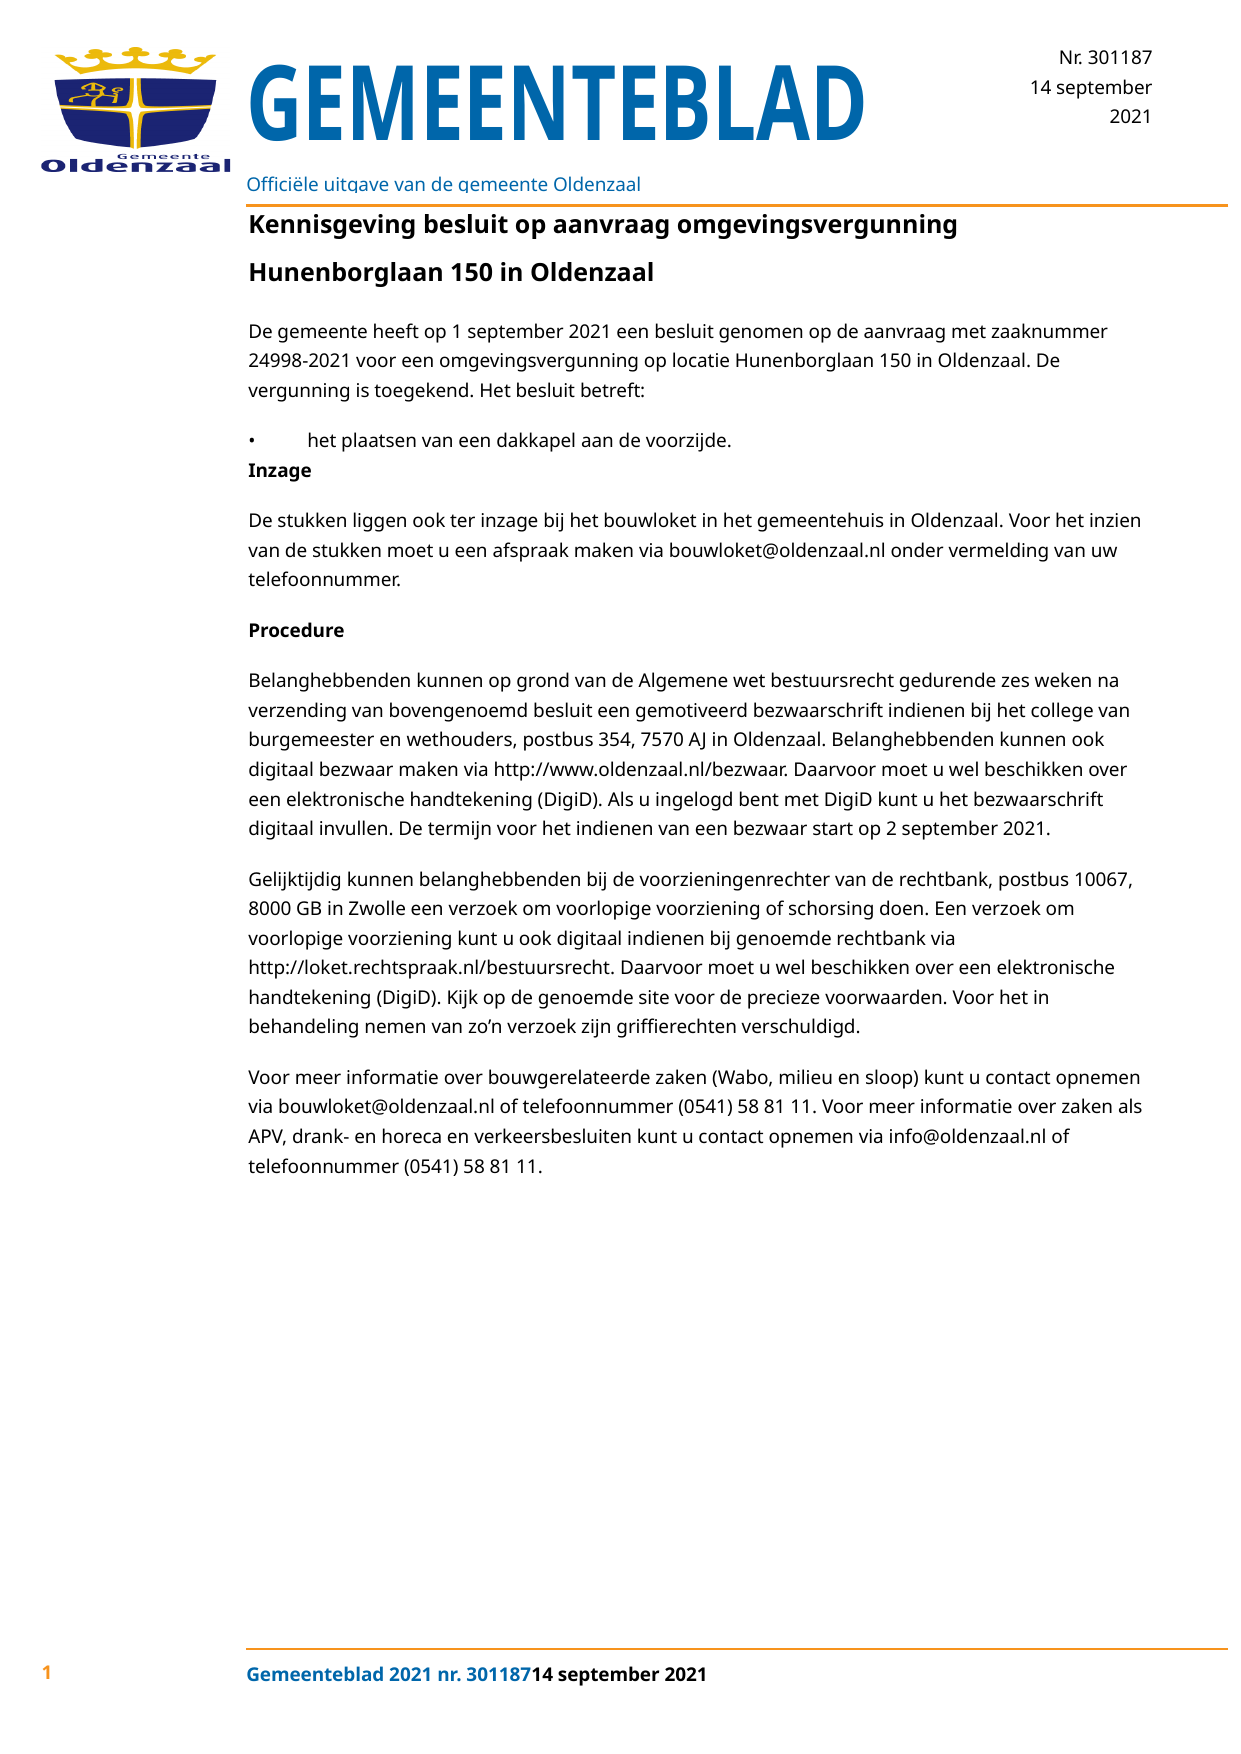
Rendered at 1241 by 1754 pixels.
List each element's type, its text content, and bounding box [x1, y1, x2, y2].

text Voor meer informatie over bouwgerelateerde zaken (Wabo, milieu en sloop) kunt u contact opnemen via bouwloket@oldenzaal.nl of telefoonnummer (0541) 58 81 11. Voor meer informatie over zaken als APV, drank- en horeca en verkeersbesluiten kunt u contact opnemen via info@oldenzaal.nl of telefoonnummer (0541) 58 81 11. [248, 1064, 1152, 1179]
text De gemeente heeft op 1 september 2021 een besluit genomen op de aanvraag met zaaknummer 24998-2021 voor een omgevingsvergunning op locatie Hunenborglaan 150 in Oldenzaal. De vergunning is toegekend. Het besluit betreft: [248, 318, 1152, 403]
text Kennisgeving besluit op aanvraag omgevingsvergunning Hunenborglaan 150 in Oldenzaal [248, 207, 1152, 288]
list het plaatsen van een dakkapel aan de voorzijde. [248, 427, 1152, 453]
text Belanghebbenden kunnen op grond van de Algemene wet bestuursrecht gedurende zes weken na verzending van bovengenoemd besluit een gemotiveerd bezwaarschrift indienen bij het college van burgemeester en wethouders, postbus 354, 7570 AJ in Oldenzaal. Belanghebbenden kunnen ook digitaal bezwaar maken via http://www.oldenzaal.nl/bezwaar. Daarvoor moet u wel beschikken over een elektronische handtekening (DigiD). Als u ingelogd bent met DigiD kunt u het bezwaarschrift digitaal invullen. De termijn voor het indienen van een bezwaar start op 2 september 2021. [248, 667, 1152, 841]
picture [41, 47, 231, 172]
text Gelijktijdig kunnen belanghebbenden bij de voorzieningenrechter van de rechtbank, postbus 10067, 8000 GB in Zwolle een verzoek om voorlopige voorziening of schorsing doen. Een verzoek om voorlopige voorziening kunt u ook digitaal indienen bij genoemde rechtbank via http://loket.rechtspraak.nl/bestuursrecht. Daarvoor moet u wel beschikken over een elektronische handtekening (DigiD). Kijk op de genoemde site voor de precieze voorwaarden. Voor het in behandeling nemen van zo’n verzoek zijn griffierechten verschuldigd. [248, 866, 1152, 1039]
text Inzage [248, 457, 1152, 483]
text Procedure [248, 617, 1152, 643]
text De stukken liggen ook ter inzage bij het bouwloket in het gemeentehuis in Oldenzaal. Voor het inzien van de stukken moet u een afspraak maken via bouwloket@oldenzaal.nl onder vermelding van uw telefoonnummer. [248, 507, 1152, 592]
